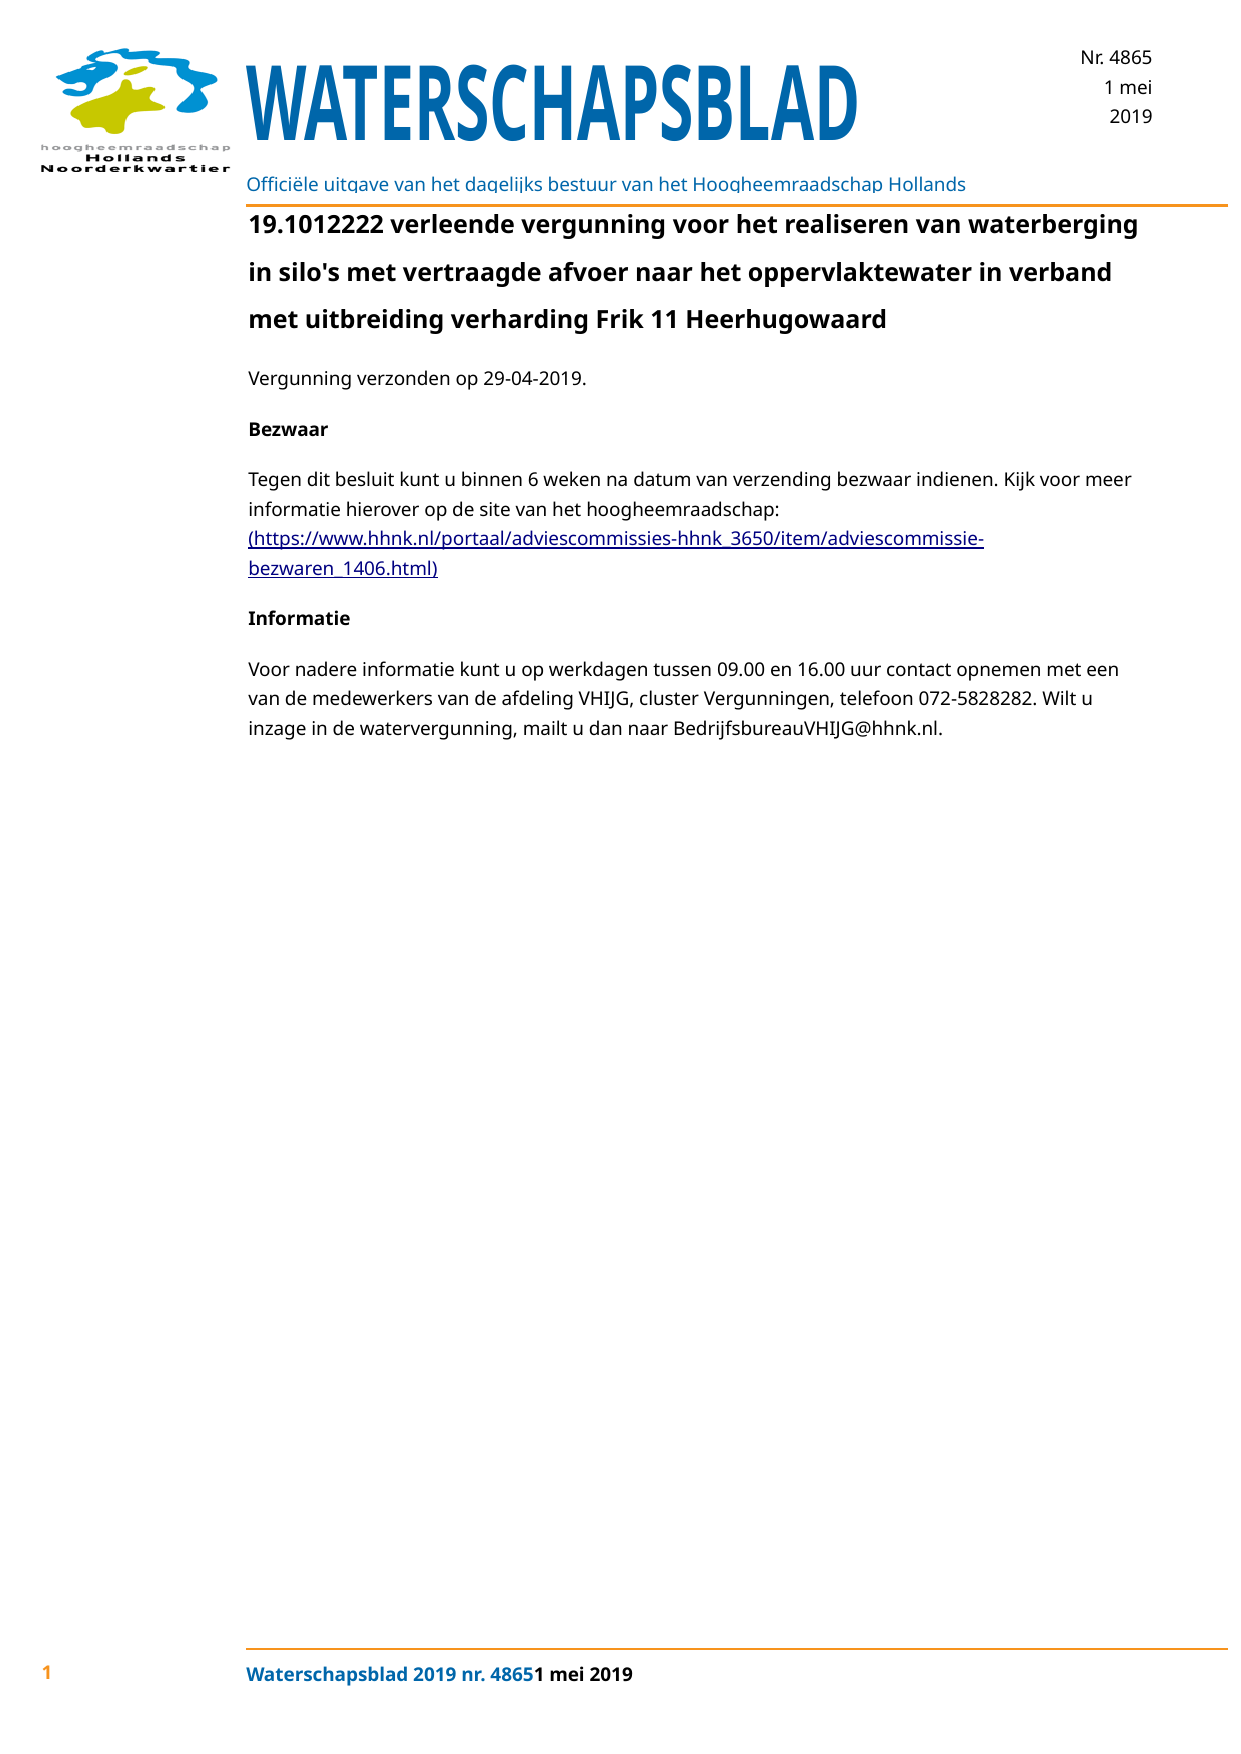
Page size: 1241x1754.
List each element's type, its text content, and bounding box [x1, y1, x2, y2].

text 19.1012222 verleende vergunning voor het realiseren van waterberging in silo's met vertraagde afvoer naar het oppervlaktewater in verband met uitbreiding verharding Frik 11 Heerhugowaard [248, 207, 1152, 336]
text Informatie [248, 606, 1152, 631]
picture [41, 47, 231, 172]
text Vergunning verzonden op 29-04-2019. [248, 366, 1152, 391]
text Tegen dit besluit kunt u binnen 6 weken na datum van verzending bezwaar indienen. Kijk voor meer informatie hierover op de site van het hoogheemraadschap: (https://www.hhnk.nl/portaal/adviescommissies-hhnk_3650/item/adviescommissie-bezwaren_1406.html) [248, 466, 1152, 581]
text Voor nadere informatie kunt u op werkdagen tussen 09.00 en 16.00 uur contact opnemen met een van de medewerkers van de afdeling VHIJG, cluster Vergunningen, telefoon 072-5828282. Wilt u inzage in de watervergunning, mailt u dan naar BedrijfsbureauVHIJG@hhnk.nl. [248, 656, 1152, 741]
text Bezwaar [248, 416, 1152, 442]
